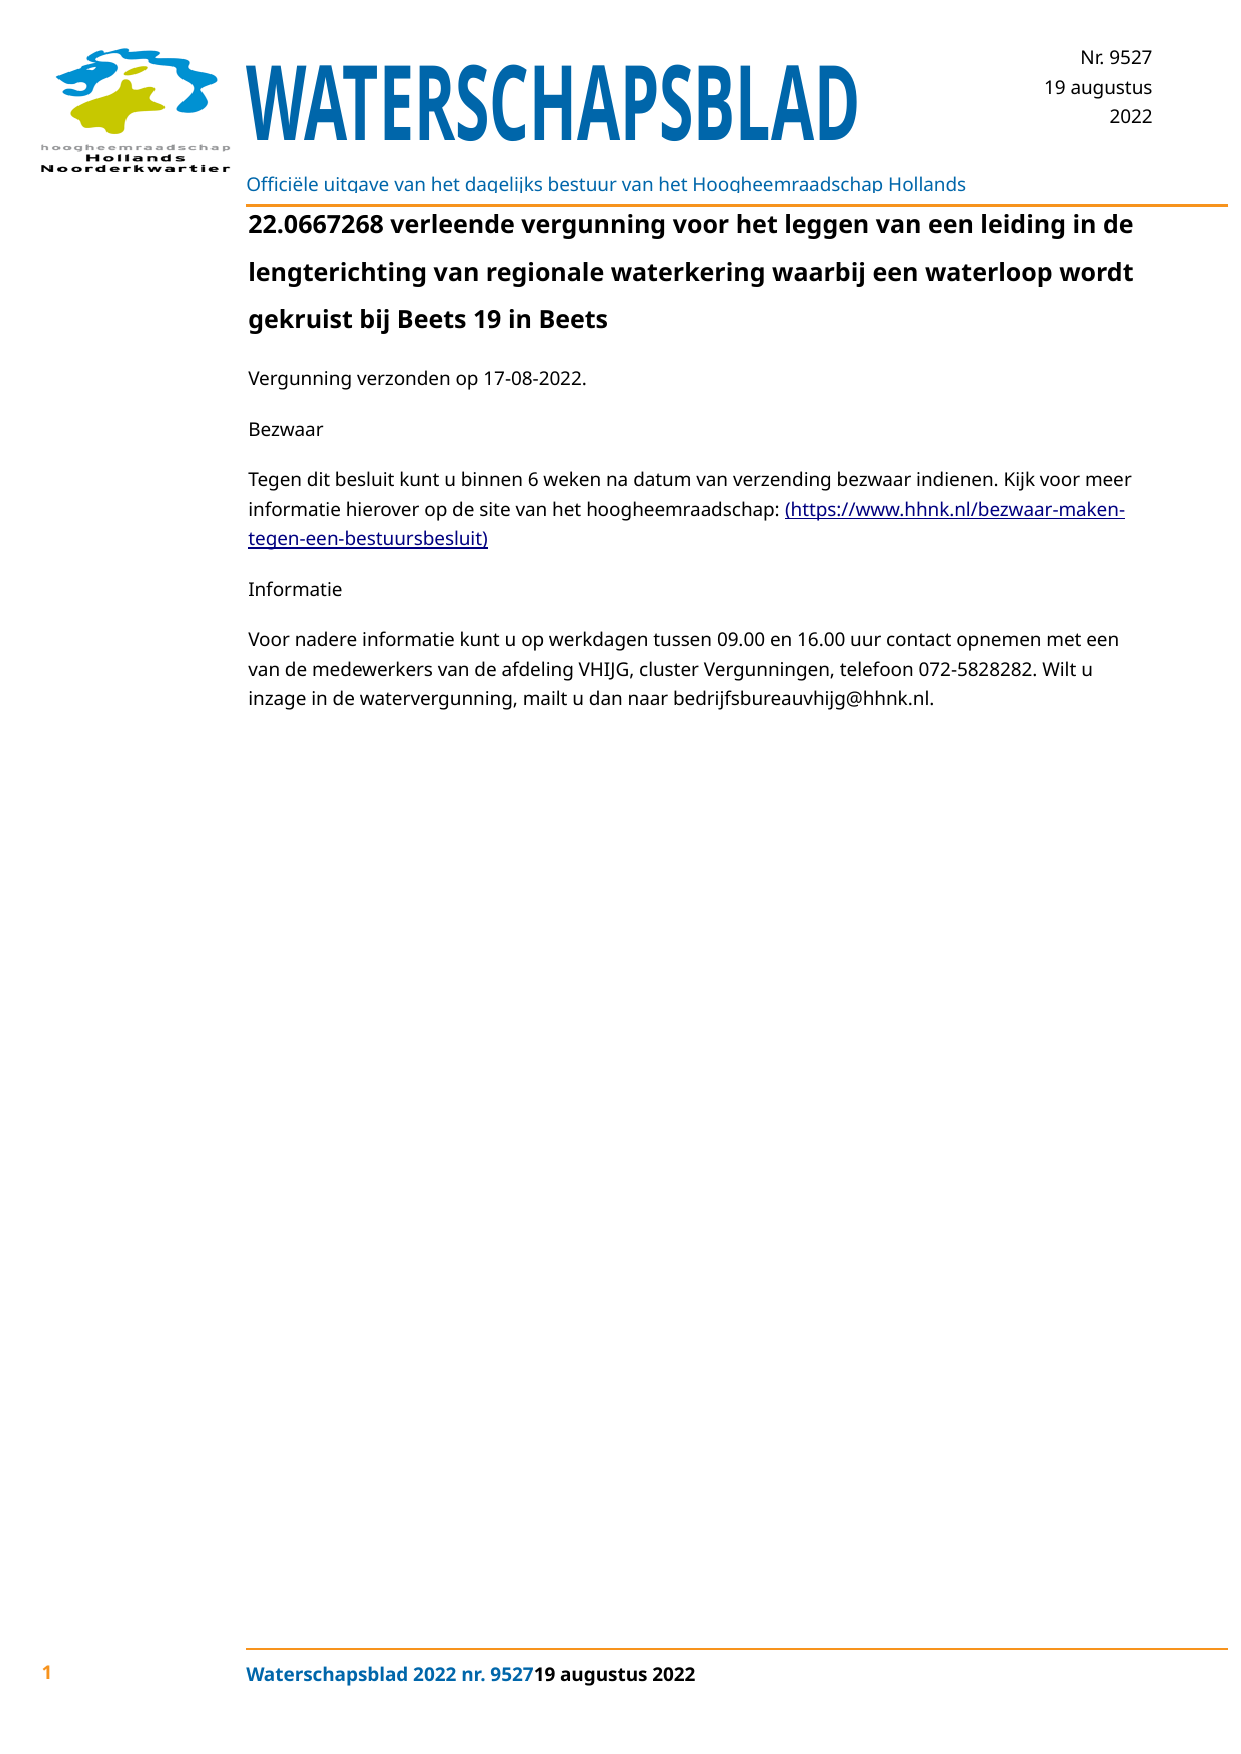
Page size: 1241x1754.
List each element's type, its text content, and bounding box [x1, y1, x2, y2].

text Informatie [248, 576, 1152, 602]
text 22.0667268 verleende vergunning voor het leggen van een leiding in de lengterichting van regionale waterkering waarbij een waterloop wordt gekruist bij Beets 19 in Beets [248, 207, 1152, 336]
text Bezwaar [248, 416, 1152, 442]
text Voor nadere informatie kunt u op werkdagen tussen 09.00 en 16.00 uur contact opnemen met een van de medewerkers van de afdeling VHIJG, cluster Vergunningen, telefoon 072-5828282. Wilt u inzage in de watervergunning, mailt u dan naar bedrijfsbureauvhijg@hhnk.nl. [248, 626, 1152, 711]
text Vergunning verzonden op 17-08-2022. [248, 366, 1152, 391]
picture [41, 47, 231, 172]
text Tegen dit besluit kunt u binnen 6 weken na datum van verzending bezwaar indienen. Kijk voor meer informatie hierover op de site van het hoogheemraadschap: (https://www.hhnk.nl/bezwaar-maken-tegen-een-bestuursbesluit) [248, 466, 1152, 551]
